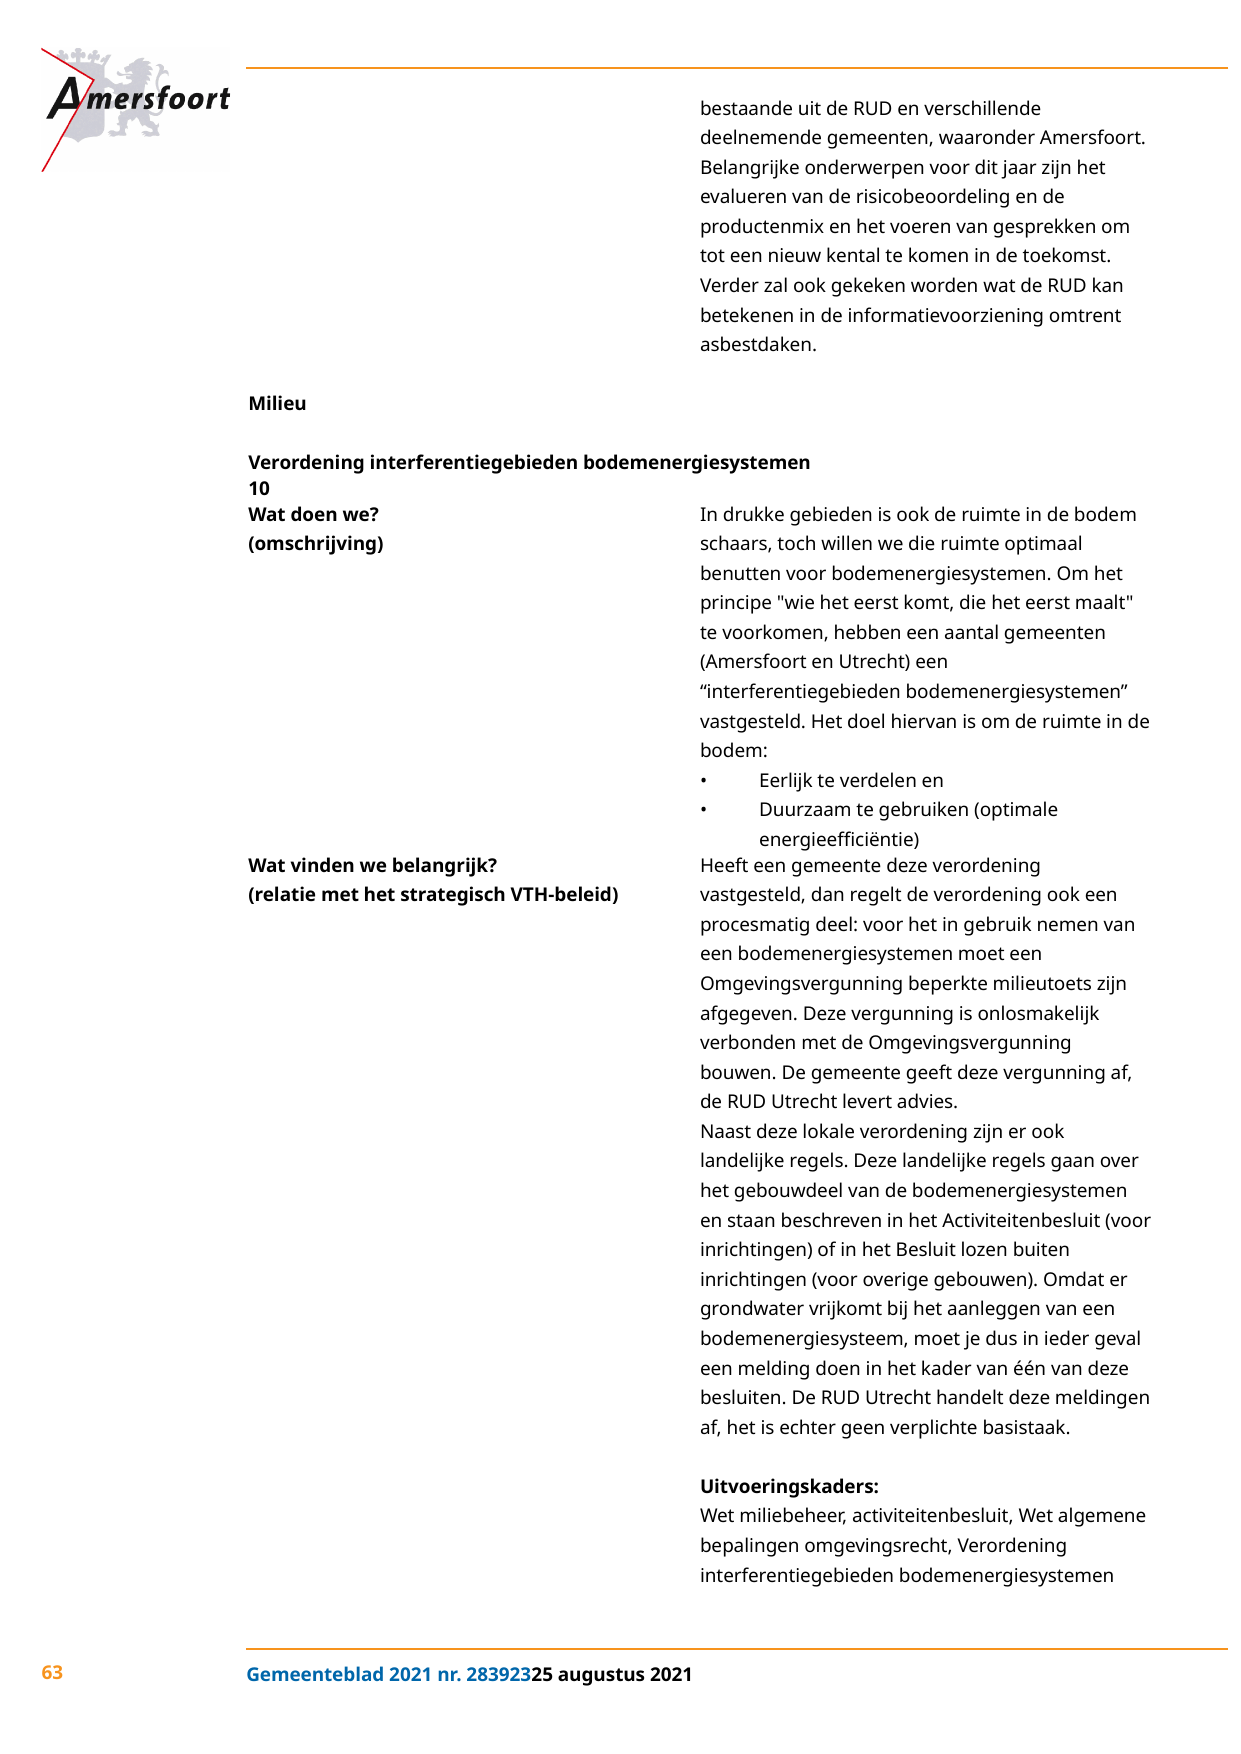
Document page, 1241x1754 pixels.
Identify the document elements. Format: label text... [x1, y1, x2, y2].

table_header Verordening interferentiegebieden bodemenergiesystemen [248, 449, 1152, 475]
text Milieu [248, 390, 1152, 416]
table_cell Wat vinden we belangrijk? (relatie met het strategisch VTH-beleid) [248, 852, 700, 1588]
table_cell Heeft een gemeente deze verordening vastgesteld, dan regelt de verordening ook een procesmatig deel: voor het in gebruik nemen van een bodemenergiesystemen moet een Omgevingsvergunning beperkte milieutoets zijn afgegeven. Deze vergunning is onlosmakelijk verbonden met de Omgevingsvergunning bouwen. De gemeente geeft deze vergunning af, de RUD Utrecht levert advies. Naast deze lokale verordening zijn er ook landelijke regels. Deze landelijke regels gaan over het gebouwdeel van de bodemenergiesystemen en staan beschreven in het Activiteitenbesluit (voor inrichtingen) of in het Besluit lozen buiten inrichtingen (voor overige gebouwen). Omdat er grondwater vrijkomt bij het aanleggen van een bodemenergiesysteem, moet je dus in ieder geval een melding doen in het kader van één van deze besluiten. De RUD Utrecht handelt deze meldingen af, het is echter geen verplichte basistaak. Uitvoeringskaders: Wet miliebeheer, activiteitenbesluit, Wet algemene bepalingen omgevingsrecht, Verordening interferentiegebieden bodemenergiesystemen [700, 852, 1152, 1588]
table_cell In drukke gebieden is ook de ruimte in de bodem schaars, toch willen we die ruimte optimaal benutten voor bodemenergiesystemen. Om het principe "wie het eerst komt, die het eerst maalt" te voorkomen, hebben een aantal gemeenten (Amersfoort en Utrecht) een “interferentiegebieden bodemenergiesystemen” vastgesteld. Het doel hiervan is om de ruimte in de bodem: Eerlijk te verdelen en Duurzaam te gebruiken (optimale energieefficiëntie) [700, 501, 1152, 852]
table_cell [700, 475, 1152, 501]
table_cell [248, 95, 700, 357]
table_cell bestaande uit de RUD en verschillende deelnemende gemeenten, waaronder Amersfoort. Belangrijke onderwerpen voor dit jaar zijn het evalueren van de risicobeoordeling en de productenmix en het voeren van gesprekken om tot een nieuw kental te komen in de toekomst. Verder zal ook gekeken worden wat de RUD kan betekenen in de informatievoorziening omtrent asbestdaken. [700, 95, 1152, 357]
table_cell Wat doen we? (omschrijving) [248, 501, 700, 852]
picture [41, 47, 231, 172]
table_cell 10 [248, 475, 700, 501]
